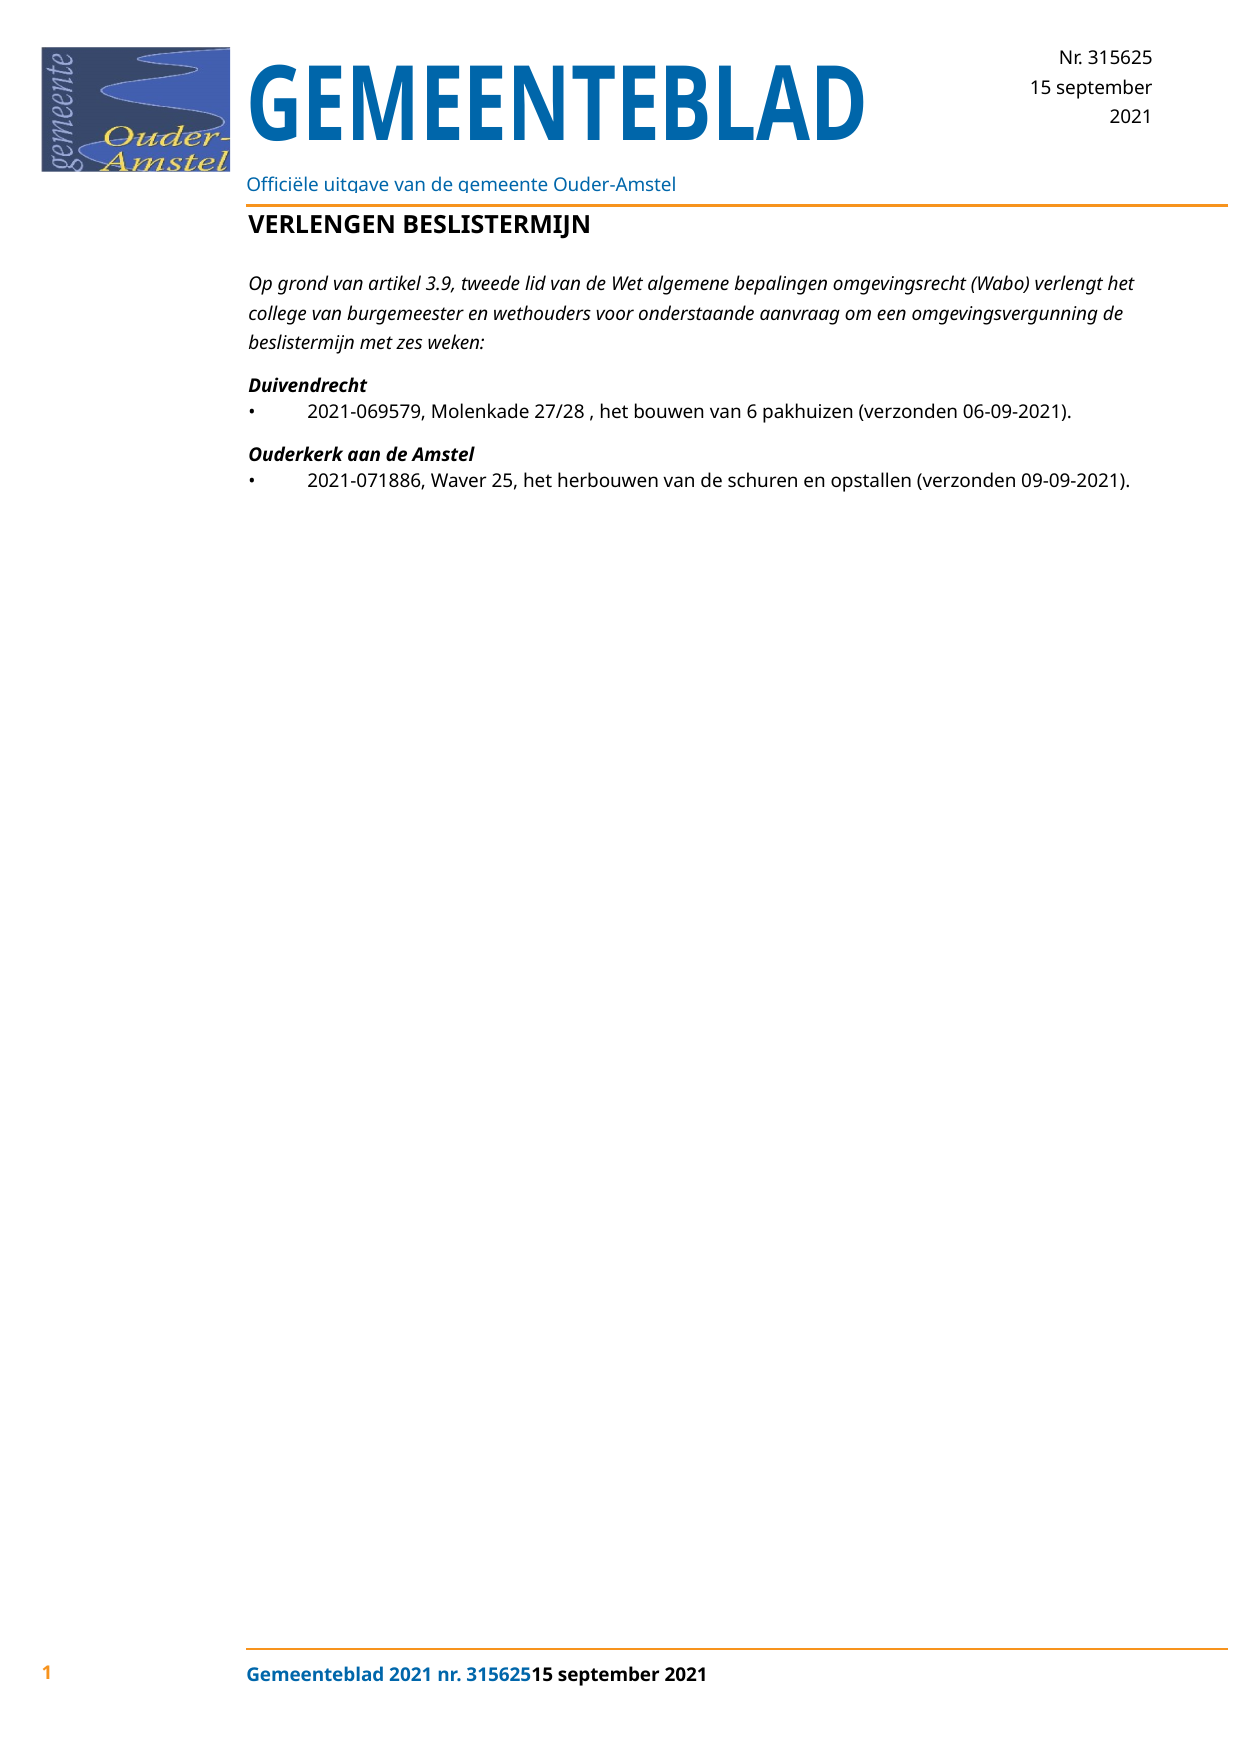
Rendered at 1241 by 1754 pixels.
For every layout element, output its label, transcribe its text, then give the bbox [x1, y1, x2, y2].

text VERLENGEN BESLISTERMIJN [248, 207, 1152, 241]
text Op grond van artikel 3.9, tweede lid van de Wet algemene bepalingen omgevingsrecht (Wabo) verlengt het college van burgemeester en wethouders voor onderstaande aanvraag om een omgevingsvergunning de beslistermijn met zes weken: [248, 270, 1152, 355]
list 2021-069579, Molenkade 27/28 , het bouwen van 6 pakhuizen (verzonden 06-09-2021). [248, 398, 1152, 424]
text Ouderkerk aan de Amstel [248, 441, 1152, 467]
list 2021-071886, Waver 25, het herbouwen van de schuren en opstallen (verzonden 09-09-2021). [248, 467, 1152, 493]
text Duivendrecht [248, 373, 1152, 398]
picture [41, 47, 231, 172]
